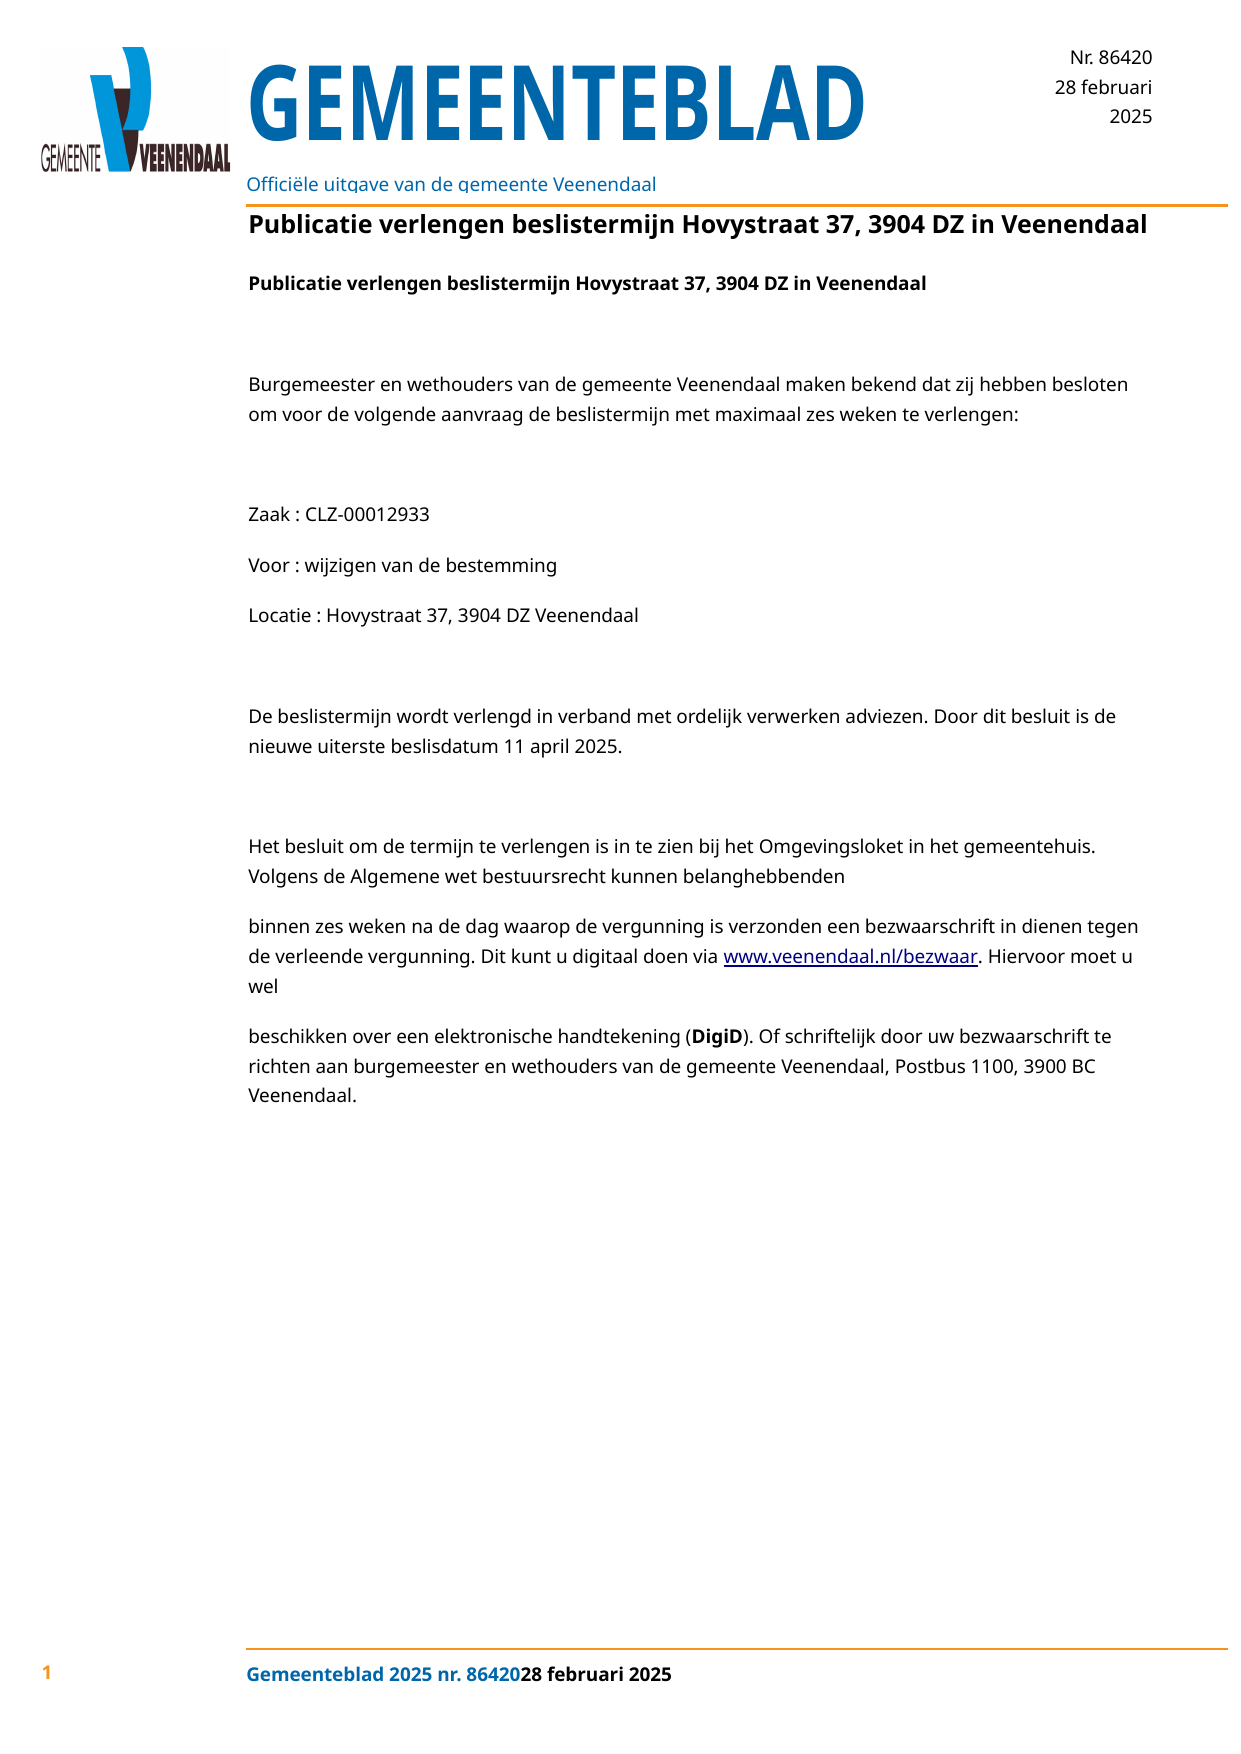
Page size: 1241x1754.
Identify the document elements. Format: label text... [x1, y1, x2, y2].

text binnen zes weken na de dag waarop de vergunning is verzonden een bezwaarschrift in dienen tegen de verleende vergunning. Dit kunt u digitaal doen via www.veenendaal.nl/bezwaar. Hiervoor moet u wel [248, 914, 1152, 998]
text Zaak : CLZ-00012933 [248, 502, 1152, 527]
text Het besluit om de termijn te verlengen is in te zien bij het Omgevingsloket in het gemeentehuis. Volgens de Algemene wet bestuursrecht kunnen belanghebbenden [248, 834, 1152, 889]
text Publicatie verlengen beslistermijn Hovystraat 37, 3904 DZ in Veenendaal [248, 207, 1152, 241]
text Burgemeester en wethouders van de gemeente Veenendaal maken bekend dat zij hebben besloten om voor de volgende aanvraag de beslistermijn met maximaal zes weken te verlengen: [248, 371, 1152, 426]
text Voor : wijzigen van de bestemming [248, 552, 1152, 578]
picture [123, 47, 231, 172]
text De beslistermijn wordt verlengd in verband met ordelijk verwerken adviezen. Door dit besluit is de nieuwe uiterste beslisdatum 11 april 2025. [248, 703, 1152, 758]
text Publicatie verlengen beslistermijn Hovystraat 37, 3904 DZ in Veenendaal [248, 270, 1152, 296]
text beschikken over een elektronische handtekening (DigiD). Of schriftelijk door uw bezwaarschrift te richten aan burgemeester en wethouders van de gemeente Veenendaal, Postbus 1100, 3900 BC Veenendaal. [248, 1023, 1152, 1108]
text Locatie : Hovystraat 37, 3904 DZ Veenendaal [248, 602, 1152, 628]
picture [41, 47, 130, 172]
